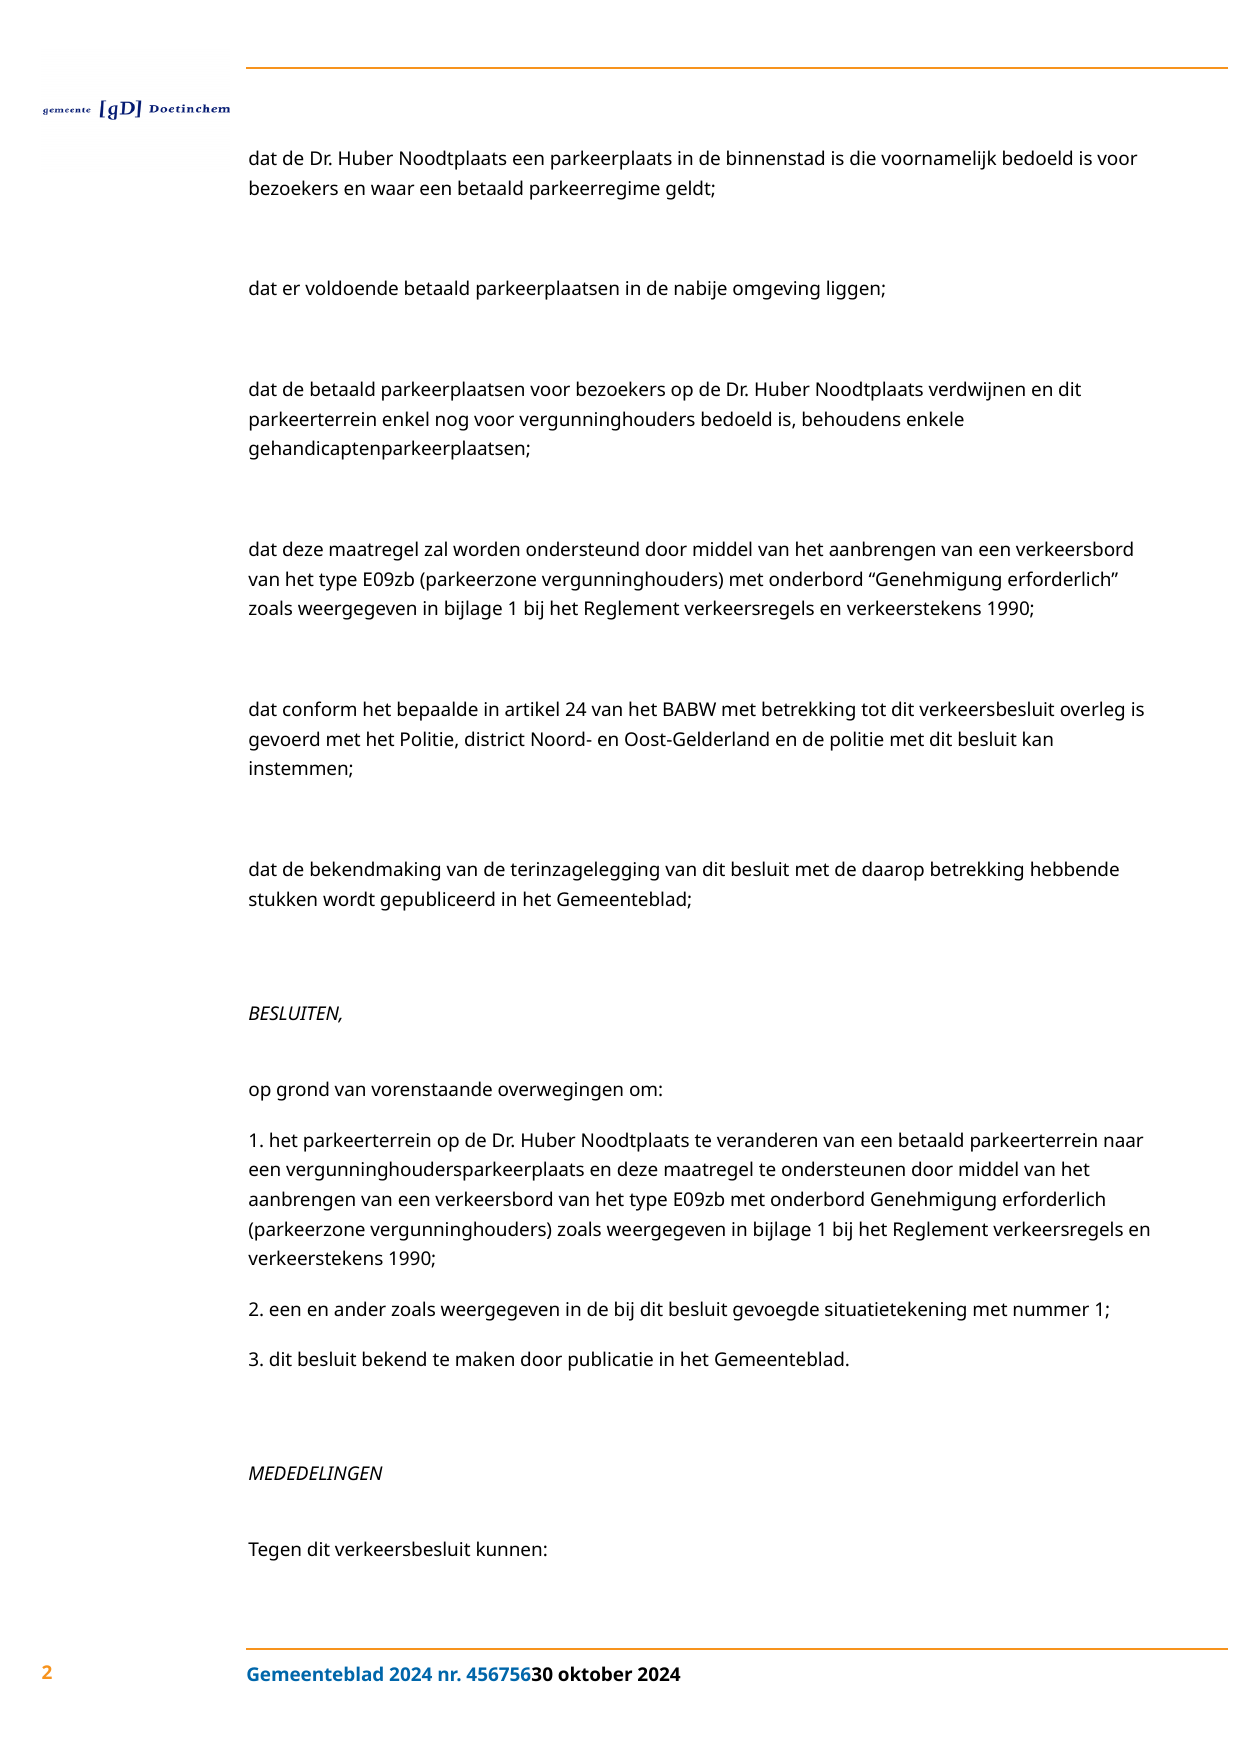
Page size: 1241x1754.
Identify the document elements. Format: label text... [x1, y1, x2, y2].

picture [41, 47, 231, 172]
text dat conform het bepaalde in artikel 24 van het BABW met betrekking tot dit verkeersbesluit overleg is gevoerd met het Politie, district Noord- en Oost-Gelderland en de politie met dit besluit kan instemmen; [248, 696, 1152, 781]
text dat de Dr. Huber Noodtplaats een parkeerplaats in de binnenstad is die voornamelijk bedoeld is voor bezoekers en waar een betaald parkeerregime geldt; [248, 145, 1152, 201]
text 1. het parkeerterrein op de Dr. Huber Noodtplaats te veranderen van een betaald parkeerterrein naar een vergunninghoudersparkeerplaats en deze maatregel te ondersteunen door middel van het aanbrengen van een verkeersbord van het type E09zb met onderbord Genehmigung erforderlich (parkeerzone vergunninghouders) zoals weergegeven in bijlage 1 bij het Reglement verkeersregels en verkeerstekens 1990; [248, 1127, 1152, 1271]
text dat er voldoende betaald parkeerplaatsen in de nabije omgeving liggen; [248, 276, 1152, 301]
text dat de betaald parkeerplaatsen voor bezoekers op de Dr. Huber Noodtplaats verdwijnen en dit parkeerterrein enkel nog voor vergunninghouders bedoeld is, behoudens enkele gehandicaptenparkeerplaatsen; [248, 376, 1152, 461]
text Tegen dit verkeersbesluit kunnen: [248, 1537, 1152, 1562]
text BESLUITEN, [248, 1000, 1152, 1026]
text dat deze maatregel zal worden ondersteund door middel van het aanbrengen van een verkeersbord van het type E09zb (parkeerzone vergunninghouders) met onderbord “Genehmigung erforderlich” zoals weergegeven in bijlage 1 bij het Reglement verkeersregels en verkeerstekens 1990; [248, 536, 1152, 621]
text dat de bekendmaking van de terinzagelegging van dit besluit met de daarop betrekking hebbende stukken wordt gepubliceerd in het Gemeenteblad; [248, 856, 1152, 912]
text 2. een en ander zoals weergegeven in de bij dit besluit gevoegde situatietekening met nummer 1; [248, 1296, 1152, 1321]
text 3. dit besluit bekend te maken door publicatie in het Gemeenteblad. [248, 1346, 1152, 1372]
text op grond van vorenstaande overwegingen om: [248, 1077, 1152, 1102]
text MEDEDELINGEN [248, 1461, 1152, 1486]
